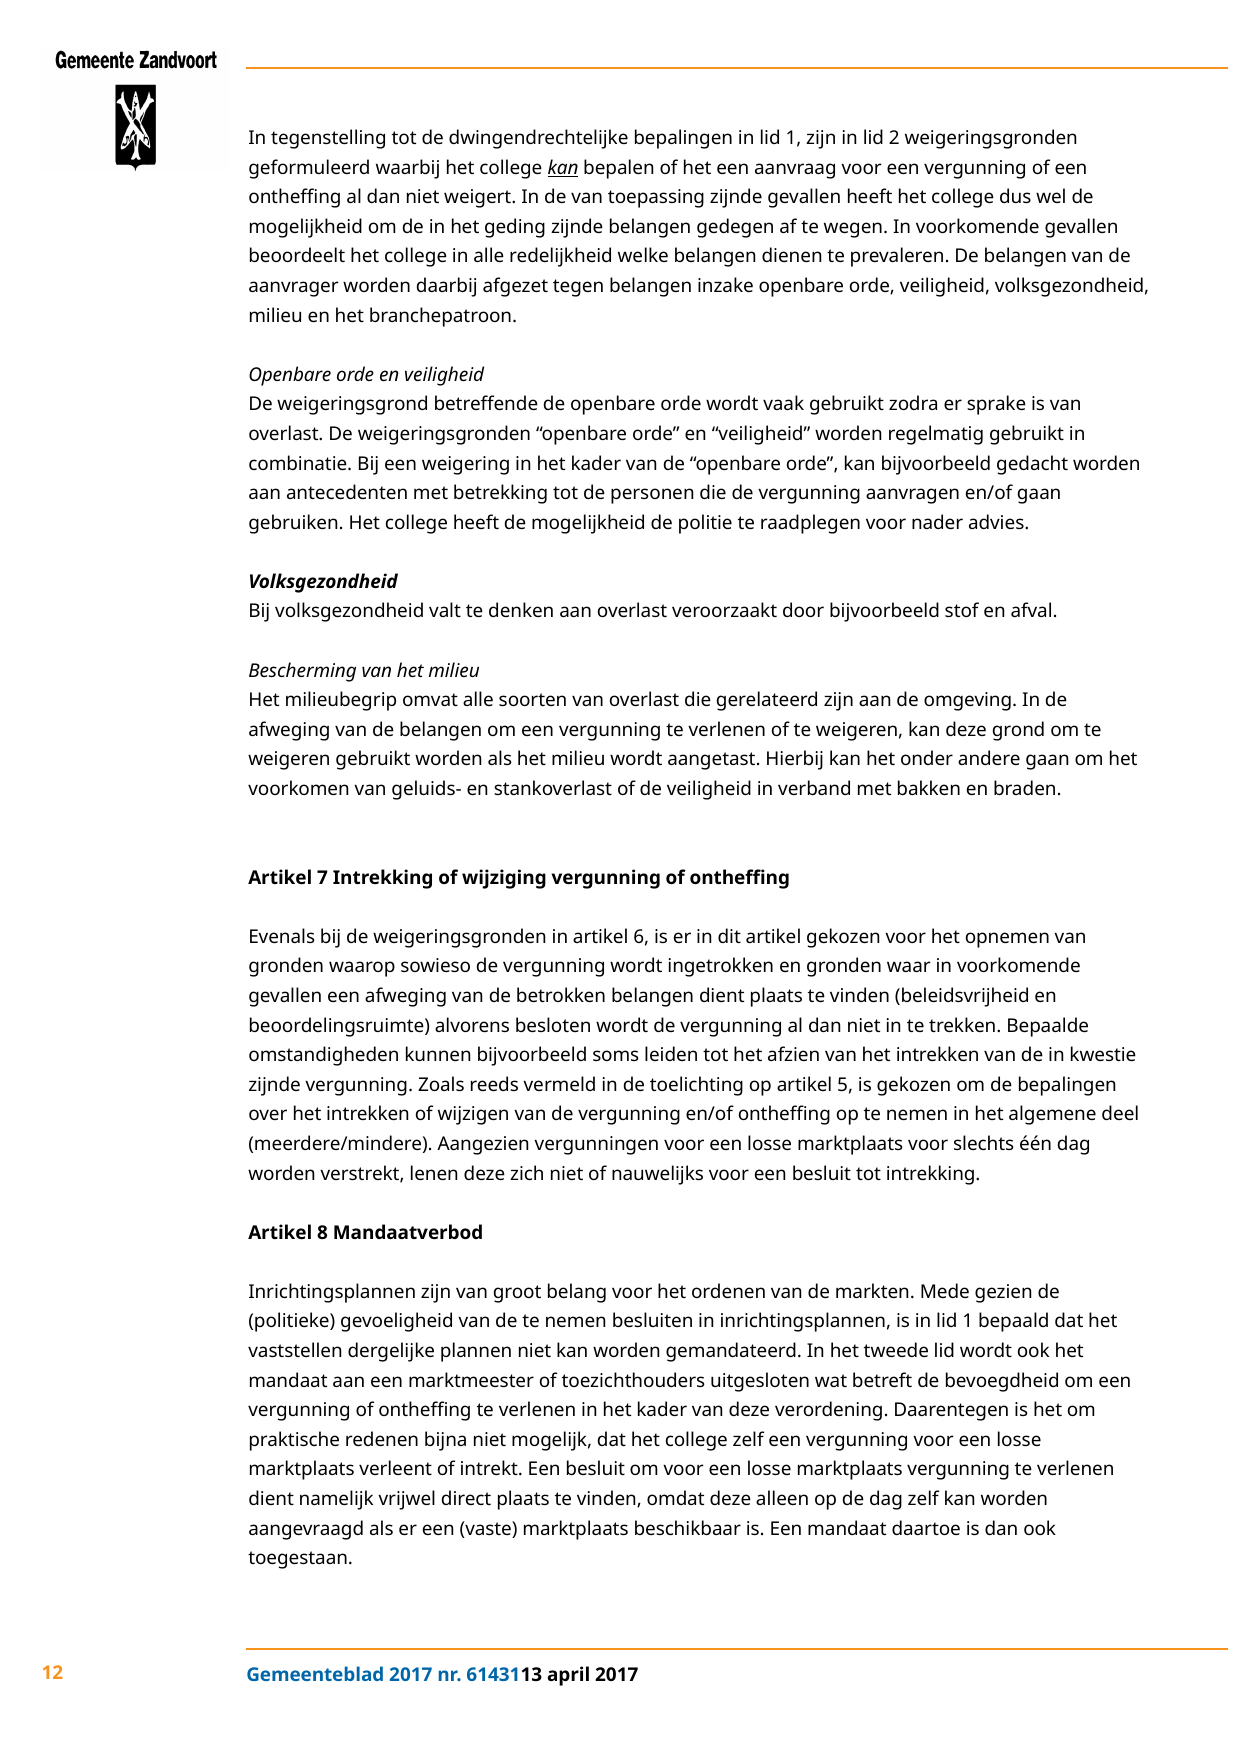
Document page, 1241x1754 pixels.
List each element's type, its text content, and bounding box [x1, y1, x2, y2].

text Inrichtingsplannen zijn van groot belang voor het ordenen van de markten. Mede gezien de (politieke) gevoeligheid van de te nemen besluiten in inrichtingsplannen, is in lid 1 bepaald dat het vaststellen dergelijke plannen niet kan worden gemandateerd. In het tweede lid wordt ook het mandaat aan een marktmeester of toezichthouders uitgesloten wat betreft de bevoegdheid om een vergunning of ontheffing te verlenen in het kader van deze verordening. Daarentegen is het om praktische redenen bijna niet mogelijk, dat het college zelf een vergunning voor een losse marktplaats verleent of intrekt. Een besluit om voor een losse marktplaats vergunning te verlenen dient namelijk vrijwel direct plaats te vinden, omdat deze alleen op de dag zelf kan worden aangevraagd als er een (vaste) marktplaats beschikbaar is. Een mandaat daartoe is dan ook toegestaan. [248, 1278, 1152, 1570]
text Artikel 7 Intrekking of wijziging vergunning of ontheffing [248, 864, 1152, 890]
text Openbare orde en veiligheid [248, 361, 1152, 387]
text Bij volksgezondheid valt te denken aan overlast veroorzaakt door bijvoorbeeld stof en afval. [248, 598, 1152, 623]
text Volksgezondheid [248, 568, 1152, 594]
text Artikel 8 Mandaatverbod [248, 1219, 1152, 1245]
text De weigeringsgrond betreffende de openbare orde wordt vaak gebruikt zodra er sprake is van overlast. De weigeringsgronden “openbare orde” en “veiligheid” worden regelmatig gebruikt in combinatie. Bij een weigering in het kader van de “openbare orde”, kan bijvoorbeeld gedacht worden aan antecedenten met betrekking tot de personen die de vergunning aanvragen en/of gaan gebruiken. Het college heeft de mogelijkheid de politie te raadplegen voor nader advies. [248, 391, 1152, 535]
picture [41, 47, 231, 172]
text Bescherming van het milieu [248, 657, 1152, 683]
text In tegenstelling tot de dwingendrechtelijke bepalingen in lid 1, zijn in lid 2 weigeringsgronden geformuleerd waarbij het college kan bepalen of het een aanvraag voor een vergunning of een ontheffing al dan niet weigert. In de van toepassing zijnde gevallen heeft het college dus wel de mogelijkheid om de in het geding zijnde belangen gedegen af te wegen. In voorkomende gevallen beoordeelt het college in alle redelijkheid welke belangen dienen te prevaleren. De belangen van de aanvrager worden daarbij afgezet tegen belangen inzake openbare orde, veiligheid, volksgezondheid, milieu en het branchepatroon. [248, 124, 1152, 328]
text Evenals bij de weigeringsgronden in artikel 6, is er in dit artikel gekozen voor het opnemen van gronden waarop sowieso de vergunning wordt ingetrokken en gronden waar in voorkomende gevallen een afweging van de betrokken belangen dient plaats te vinden (beleidsvrijheid en beoordelingsruimte) alvorens besloten wordt de vergunning al dan niet in te trekken. Bepaalde omstandigheden kunnen bijvoorbeeld soms leiden tot het afzien van het intrekken van de in kwestie zijnde vergunning. Zoals reeds vermeld in de toelichting op artikel 5, is gekozen om de bepalingen over het intrekken of wijzigen van de vergunning en/of ontheffing op te nemen in het algemene deel (meerdere/mindere). Aangezien vergunningen voor een losse marktplaats voor slechts één dag worden verstrekt, lenen deze zich niet of nauwelijks voor een besluit tot intrekking. [248, 923, 1152, 1186]
text Het milieubegrip omvat alle soorten van overlast die gerelateerd zijn aan de omgeving. In de afweging van de belangen om een vergunning te verlenen of te weigeren, kan deze grond om te weigeren gebruikt worden als het milieu wordt aangetast. Hierbij kan het onder andere gaan om het voorkomen van geluids- en stankoverlast of de veiligheid in verband met bakken en braden. [248, 686, 1152, 801]
